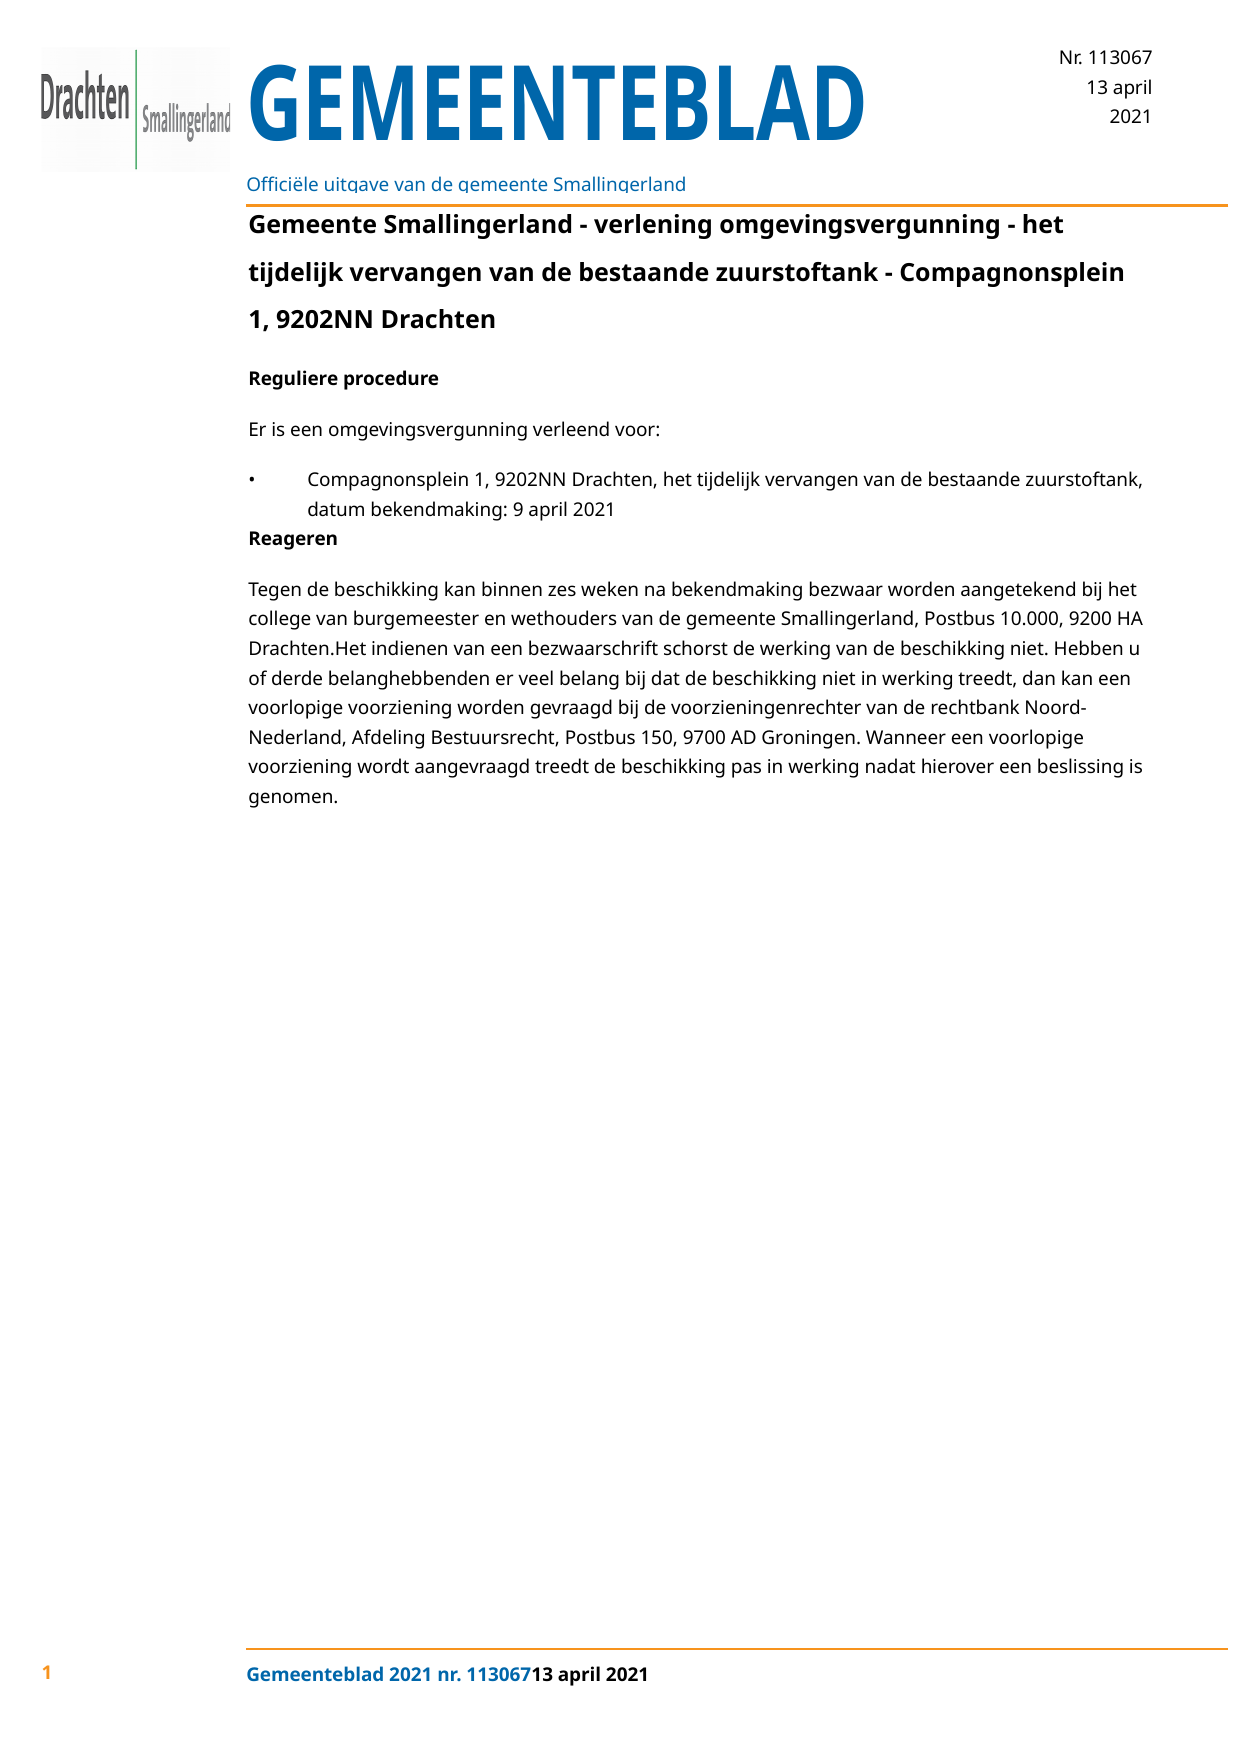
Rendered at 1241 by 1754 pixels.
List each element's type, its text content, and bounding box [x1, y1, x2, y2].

text Gemeente Smallingerland - verlening omgevingsvergunning - het tijdelijk vervangen van de bestaande zuurstoftank - Compagnonsplein 1, 9202NN Drachten [248, 207, 1152, 336]
text Reguliere procedure [248, 366, 1152, 391]
list Compagnonsplein 1, 9202NN Drachten, het tijdelijk vervangen van de bestaande zuurstoftank, datum bekendmaking: 9 april 2021 [248, 466, 1152, 522]
text Er is een omgevingsvergunning verleend voor: [248, 416, 1152, 442]
text Reageren [248, 526, 1152, 551]
picture [41, 47, 231, 172]
text Tegen de beschikking kan binnen zes weken na bekendmaking bezwaar worden aangetekend bij het college van burgemeester en wethouders van de gemeente Smallingerland, Postbus 10.000, 9200 HA Drachten.Het indienen van een bezwaarschrift schorst de werking van de beschikking niet. Hebben u of derde belanghebbenden er veel belang bij dat de beschikking niet in werking treedt, dan kan een voorlopige voorziening worden gevraagd bij de voorzieningenrechter van de rechtbank Noord-Nederland, Afdeling Bestuursrecht, Postbus 150, 9700 AD Groningen. Wanneer een voorlopige voorziening wordt aangevraagd treedt de beschikking pas in werking nadat hierover een beslissing is genomen. [248, 576, 1152, 809]
